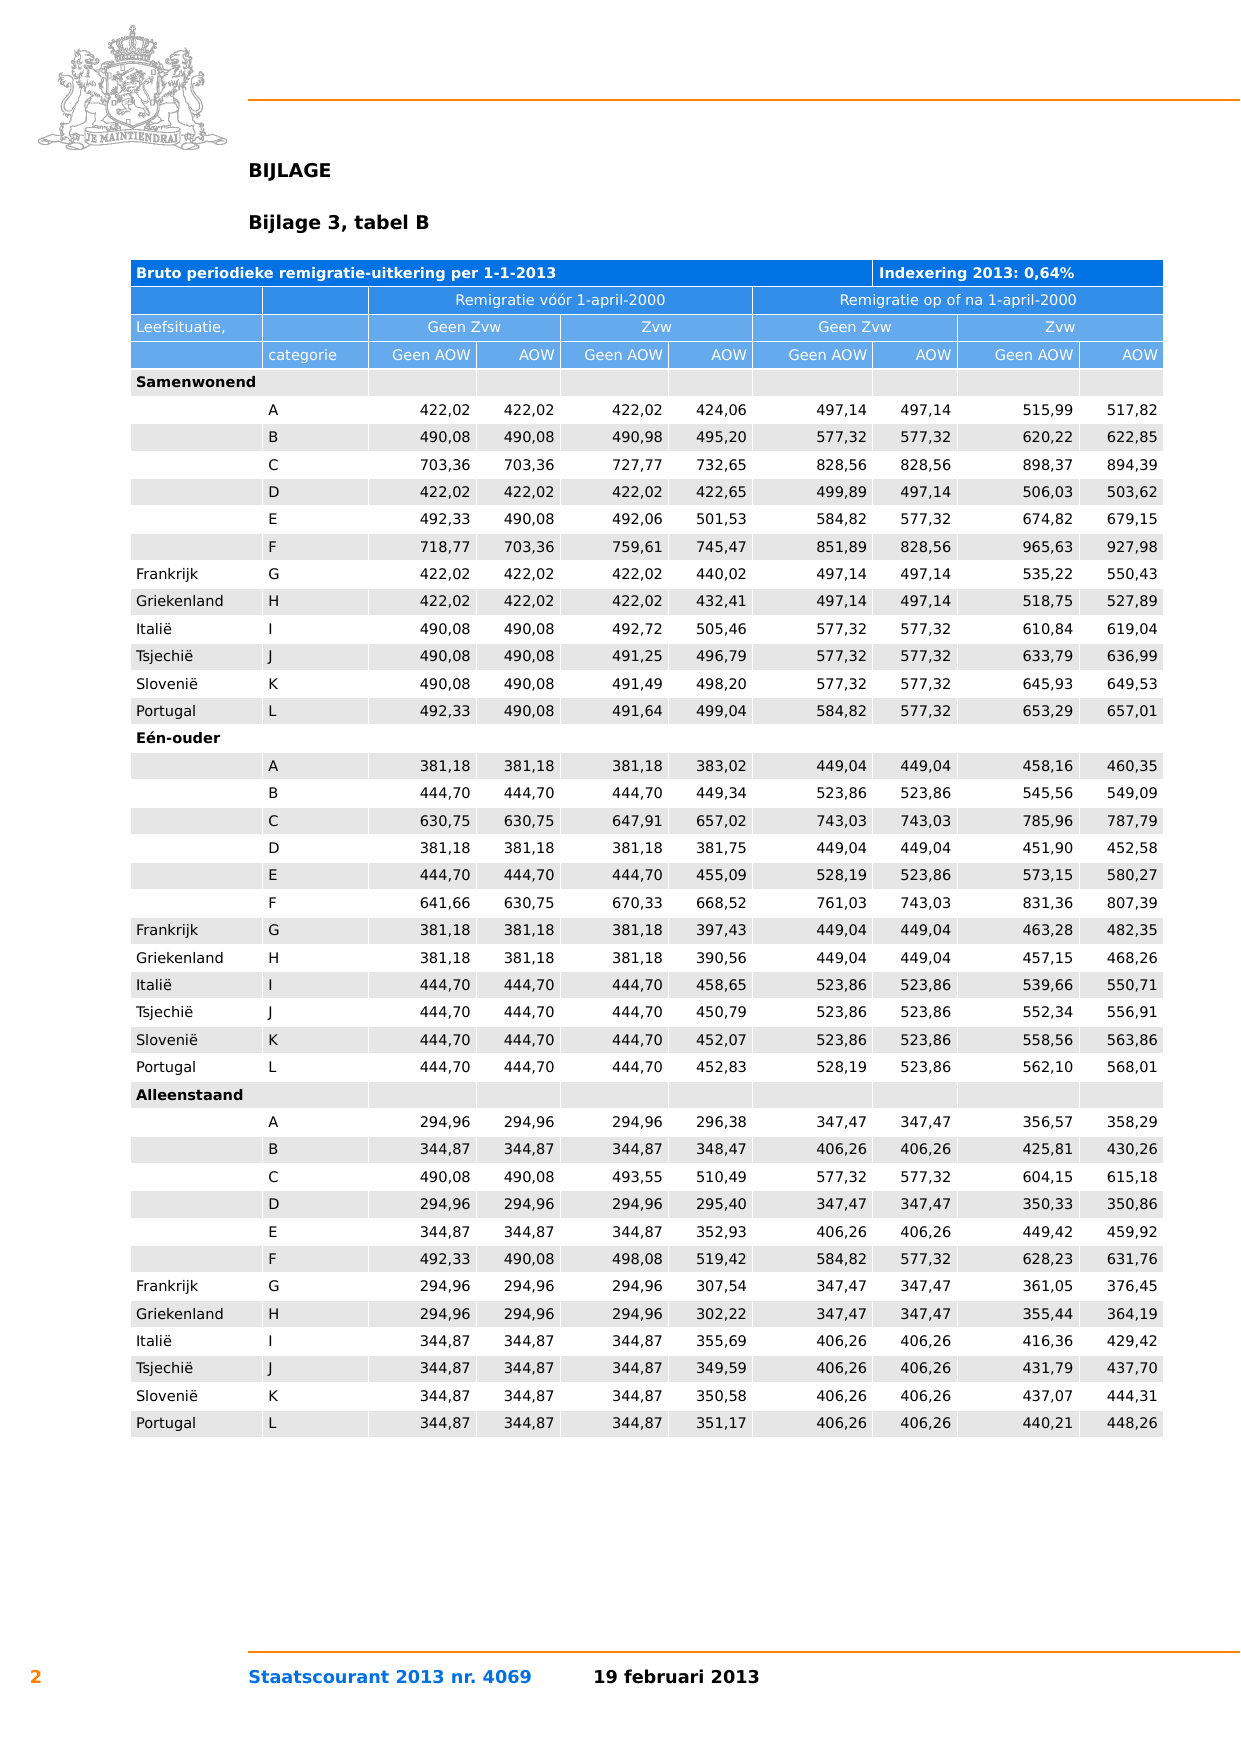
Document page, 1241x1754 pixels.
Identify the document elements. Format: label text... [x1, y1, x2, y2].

table_cell 577,32 [753, 644, 872, 670]
table_cell Griekenland [131, 589, 262, 615]
table_cell C [263, 808, 368, 834]
table_cell 444,70 [369, 1000, 476, 1026]
table_cell 344,87 [477, 1411, 560, 1437]
table_cell 497,14 [873, 479, 957, 505]
table_cell 831,36 [958, 890, 1079, 916]
table_cell 523,86 [873, 972, 957, 998]
table_cell 344,87 [369, 1328, 476, 1355]
table_cell 406,26 [873, 1411, 957, 1437]
table_cell 416,36 [958, 1328, 1079, 1355]
table_cell 448,26 [1080, 1411, 1163, 1437]
table_cell 584,82 [753, 698, 872, 724]
table_cell 361,05 [958, 1274, 1079, 1300]
table_cell L [263, 1411, 368, 1437]
table_cell 577,32 [873, 616, 957, 642]
table_cell 444,70 [561, 1054, 668, 1081]
table_cell 828,56 [873, 452, 957, 478]
table_cell 743,03 [873, 808, 957, 834]
table_cell [369, 726, 476, 752]
table_cell J [263, 1000, 368, 1026]
table_cell 668,52 [669, 890, 752, 916]
table_cell 294,96 [477, 1191, 560, 1218]
table_cell 577,32 [873, 506, 957, 533]
table_cell 294,96 [561, 1109, 668, 1136]
table_cell 444,70 [477, 780, 560, 807]
table_header Indexering 2013: 0,64% [873, 260, 1163, 286]
table_cell Portugal [131, 698, 262, 724]
table_cell 518,75 [958, 589, 1079, 615]
table_cell 348,47 [669, 1137, 752, 1163]
table_cell 381,18 [369, 753, 476, 779]
table_cell 577,32 [873, 698, 957, 724]
table_cell 376,45 [1080, 1274, 1163, 1300]
table_cell 344,87 [561, 1411, 668, 1437]
table_cell G [263, 1274, 368, 1300]
table_cell 294,96 [369, 1301, 476, 1327]
table_cell A [263, 753, 368, 779]
table_cell H [263, 589, 368, 615]
table_cell 397,43 [669, 918, 752, 944]
table_cell K [263, 671, 368, 697]
table_cell 577,32 [753, 1164, 872, 1190]
table_cell [669, 1082, 752, 1108]
table_header Bruto periodieke remigratie-uitkering per 1-1-2013 [131, 260, 872, 286]
table_cell [131, 424, 262, 451]
table_cell Tsjechië [131, 644, 262, 670]
table_cell [131, 780, 262, 807]
table_cell 444,70 [561, 863, 668, 889]
table_cell [1080, 1082, 1163, 1108]
table_cell 577,32 [873, 671, 957, 697]
table_cell 449,04 [753, 918, 872, 944]
table_cell 425,81 [958, 1137, 1079, 1163]
table_cell 432,41 [669, 589, 752, 615]
table_cell 350,58 [669, 1383, 752, 1409]
table_cell 584,82 [753, 506, 872, 533]
table_cell D [263, 835, 368, 862]
table_cell 490,08 [477, 698, 560, 724]
table_cell 491,64 [561, 698, 668, 724]
table_cell Slovenië [131, 671, 262, 697]
table_cell 344,87 [369, 1411, 476, 1437]
table_cell 558,56 [958, 1027, 1079, 1053]
table_cell categorie [263, 342, 368, 368]
table_cell 490,08 [369, 644, 476, 670]
table_cell 449,04 [873, 918, 957, 944]
table_cell [369, 370, 476, 396]
table_cell 351,17 [669, 1411, 752, 1437]
table_cell 549,09 [1080, 780, 1163, 807]
table_cell 355,69 [669, 1328, 752, 1355]
table_cell J [263, 1356, 368, 1382]
table_cell 490,98 [561, 424, 668, 451]
table_cell 499,04 [669, 698, 752, 724]
table_cell 498,08 [561, 1246, 668, 1272]
table_cell 422,02 [561, 589, 668, 615]
table_cell [131, 1246, 262, 1272]
table_cell 496,79 [669, 644, 752, 670]
table_cell H [263, 1301, 368, 1327]
table_cell 449,04 [873, 835, 957, 862]
table_cell 460,35 [1080, 753, 1163, 779]
table_cell C [263, 1164, 368, 1190]
table_cell B [263, 424, 368, 451]
table_cell Remigratie op of na 1-april-2000 [753, 287, 1163, 314]
table_cell 619,04 [1080, 616, 1163, 642]
table_cell 457,15 [958, 945, 1079, 971]
table_cell 458,16 [958, 753, 1079, 779]
table_cell E [263, 1219, 368, 1245]
table_cell 422,02 [369, 561, 476, 588]
table_cell 422,02 [477, 397, 560, 423]
table_cell Geen Zvw [753, 315, 957, 341]
table_cell 573,15 [958, 863, 1079, 889]
table_cell [131, 1137, 262, 1163]
table_cell B [263, 1137, 368, 1163]
table_cell 647,91 [561, 808, 668, 834]
table_cell Slovenië [131, 1027, 262, 1053]
table_cell 580,27 [1080, 863, 1163, 889]
table_cell 381,18 [561, 945, 668, 971]
table_cell [561, 726, 668, 752]
table_cell 657,02 [669, 808, 752, 834]
table_cell 449,04 [753, 835, 872, 862]
table_cell 490,08 [477, 671, 560, 697]
table_cell 422,02 [477, 561, 560, 588]
table_cell 497,14 [873, 397, 957, 423]
table_cell 653,29 [958, 698, 1079, 724]
table_cell 344,87 [477, 1219, 560, 1245]
table_cell 539,66 [958, 972, 1079, 998]
table_cell 381,18 [369, 918, 476, 944]
table_cell G [263, 918, 368, 944]
table_cell 490,08 [477, 1164, 560, 1190]
table_cell 444,70 [477, 863, 560, 889]
table_cell 510,49 [669, 1164, 752, 1190]
table_cell [873, 1082, 957, 1108]
table_cell [958, 726, 1079, 752]
table_cell 383,02 [669, 753, 752, 779]
table_cell Geen AOW [753, 342, 872, 368]
table_cell 523,86 [873, 863, 957, 889]
table_cell 294,96 [477, 1301, 560, 1327]
table_cell 495,20 [669, 424, 752, 451]
table_cell 344,87 [477, 1328, 560, 1355]
table_cell D [263, 479, 368, 505]
table_cell 406,26 [753, 1137, 872, 1163]
table_cell 492,06 [561, 506, 668, 533]
table_cell 444,70 [369, 1027, 476, 1053]
table_cell F [263, 534, 368, 560]
table_cell 506,03 [958, 479, 1079, 505]
table_cell Leefsituatie, [131, 315, 262, 341]
table_cell F [263, 1246, 368, 1272]
table_cell K [263, 1027, 368, 1053]
table_cell 381,18 [477, 753, 560, 779]
table_cell [477, 370, 560, 396]
table_cell 523,86 [873, 1027, 957, 1053]
table_cell 449,04 [873, 945, 957, 971]
table_cell 422,02 [477, 589, 560, 615]
table_cell 406,26 [873, 1383, 957, 1409]
table_cell [669, 370, 752, 396]
table_cell 347,47 [753, 1301, 872, 1327]
table_cell 294,96 [561, 1301, 668, 1327]
table_cell 344,87 [477, 1383, 560, 1409]
table_cell 444,70 [369, 863, 476, 889]
table_cell 381,18 [477, 835, 560, 862]
table_cell 491,49 [561, 671, 668, 697]
table_cell 430,26 [1080, 1137, 1163, 1163]
table_cell 851,89 [753, 534, 872, 560]
table_cell 347,47 [753, 1191, 872, 1218]
table_cell 352,93 [669, 1219, 752, 1245]
table_cell [561, 1082, 668, 1108]
table_cell 406,26 [873, 1328, 957, 1355]
table_cell 406,26 [873, 1356, 957, 1382]
table_cell Geen AOW [958, 342, 1079, 368]
table_cell 498,20 [669, 671, 752, 697]
table_cell 450,79 [669, 1000, 752, 1026]
table_cell [131, 890, 262, 916]
table_cell L [263, 698, 368, 724]
table_cell 347,47 [753, 1274, 872, 1300]
table_cell Frankrijk [131, 1274, 262, 1300]
table_cell 449,34 [669, 780, 752, 807]
table_cell 490,08 [369, 671, 476, 697]
table_cell [958, 370, 1079, 396]
table_cell [369, 1082, 476, 1108]
table_cell 344,87 [561, 1137, 668, 1163]
table_cell 350,33 [958, 1191, 1079, 1218]
table_cell 645,93 [958, 671, 1079, 697]
table_cell 452,83 [669, 1054, 752, 1081]
table_cell B [263, 780, 368, 807]
table_cell 406,26 [753, 1411, 872, 1437]
table_cell 449,42 [958, 1219, 1079, 1245]
table_cell 294,96 [369, 1109, 476, 1136]
table_cell 406,26 [873, 1219, 957, 1245]
table_cell 422,65 [669, 479, 752, 505]
table_cell 424,06 [669, 397, 752, 423]
table_cell 492,33 [369, 1246, 476, 1272]
table_cell 302,22 [669, 1301, 752, 1327]
table_cell Italië [131, 972, 262, 998]
table_cell 344,87 [561, 1328, 668, 1355]
table_cell 577,32 [873, 1246, 957, 1272]
table_cell Italië [131, 616, 262, 642]
table_cell 347,47 [873, 1301, 957, 1327]
table_cell 294,96 [477, 1109, 560, 1136]
table_cell 527,89 [1080, 589, 1163, 615]
table_cell 347,47 [873, 1274, 957, 1300]
table_cell D [263, 1191, 368, 1218]
table_cell 381,18 [477, 945, 560, 971]
table_cell [753, 1082, 872, 1108]
table_cell [753, 370, 872, 396]
table_cell AOW [477, 342, 560, 368]
table_cell [873, 370, 957, 396]
table_cell 563,86 [1080, 1027, 1163, 1053]
table_cell 497,14 [873, 589, 957, 615]
table_cell AOW [873, 342, 957, 368]
table_cell 604,15 [958, 1164, 1079, 1190]
table_cell [477, 726, 560, 752]
table_cell 444,70 [561, 780, 668, 807]
table_cell 294,96 [369, 1191, 476, 1218]
table_cell 759,61 [561, 534, 668, 560]
table_cell 307,54 [669, 1274, 752, 1300]
table_cell 449,04 [753, 753, 872, 779]
table_cell AOW [1080, 342, 1163, 368]
table_cell AOW [669, 342, 752, 368]
table_cell Zvw [958, 315, 1163, 341]
table_cell 452,07 [669, 1027, 752, 1053]
picture [38, 25, 227, 150]
table_cell 422,02 [369, 589, 476, 615]
table_cell 628,23 [958, 1246, 1079, 1272]
table_cell [131, 506, 262, 533]
table_cell A [263, 1109, 368, 1136]
table_cell 381,18 [561, 918, 668, 944]
table_cell 785,96 [958, 808, 1079, 834]
table_cell 492,33 [369, 506, 476, 533]
table_cell E [263, 506, 368, 533]
table_cell 406,26 [753, 1328, 872, 1355]
table_cell [263, 315, 368, 341]
table_cell 347,47 [753, 1109, 872, 1136]
table_cell 732,65 [669, 452, 752, 478]
table_cell 344,87 [561, 1383, 668, 1409]
table_cell 422,02 [369, 479, 476, 505]
table_cell [131, 287, 262, 314]
table_cell 615,18 [1080, 1164, 1163, 1190]
table_cell 459,92 [1080, 1219, 1163, 1245]
table_cell 390,56 [669, 945, 752, 971]
table_cell 577,32 [753, 671, 872, 697]
table_cell 490,08 [369, 616, 476, 642]
table_cell 631,76 [1080, 1246, 1163, 1272]
table_cell [131, 534, 262, 560]
table_cell [1080, 370, 1163, 396]
table_cell [1080, 726, 1163, 752]
table_cell 406,26 [753, 1219, 872, 1245]
table_cell Geen AOW [561, 342, 668, 368]
table_cell 490,08 [477, 424, 560, 451]
table_cell 505,46 [669, 616, 752, 642]
table_cell 350,86 [1080, 1191, 1163, 1218]
table_cell 444,70 [369, 1054, 476, 1081]
table_cell 743,03 [753, 808, 872, 834]
table_cell [131, 452, 262, 478]
table_cell Griekenland [131, 1301, 262, 1327]
table_cell 703,36 [477, 534, 560, 560]
table_cell 519,42 [669, 1246, 752, 1272]
table_cell E [263, 863, 368, 889]
table_cell I [263, 616, 368, 642]
table_cell 490,08 [369, 424, 476, 451]
table_cell 381,18 [369, 945, 476, 971]
table_cell 718,77 [369, 534, 476, 560]
table_cell 381,18 [561, 835, 668, 862]
table_cell 294,96 [369, 1274, 476, 1300]
table_cell 422,02 [561, 479, 668, 505]
table_cell Zvw [561, 315, 752, 341]
table_cell 444,70 [561, 1027, 668, 1053]
table_cell 429,42 [1080, 1328, 1163, 1355]
table_cell 523,86 [873, 1000, 957, 1026]
table_cell G [263, 561, 368, 588]
table_cell 577,32 [873, 1164, 957, 1190]
table_cell 444,70 [477, 972, 560, 998]
table_cell Portugal [131, 1054, 262, 1081]
table_cell 577,32 [873, 424, 957, 451]
table_cell 641,66 [369, 890, 476, 916]
table_cell 965,63 [958, 534, 1079, 560]
table_cell 898,37 [958, 452, 1079, 478]
table_cell 703,36 [369, 452, 476, 478]
table_cell Alleenstaand [131, 1082, 368, 1108]
table_cell 761,03 [753, 890, 872, 916]
table_cell 679,15 [1080, 506, 1163, 533]
table_cell Geen Zvw [369, 315, 560, 341]
table_cell 727,77 [561, 452, 668, 478]
table_cell 295,40 [669, 1191, 752, 1218]
table_cell 497,14 [753, 589, 872, 615]
table_cell 497,14 [753, 561, 872, 588]
table_cell 620,22 [958, 424, 1079, 451]
table_cell 523,86 [753, 1000, 872, 1026]
table_cell 344,87 [477, 1356, 560, 1382]
table_cell Samenwonend [131, 370, 368, 396]
table_cell 490,08 [477, 506, 560, 533]
table_cell 422,02 [477, 479, 560, 505]
table_cell [263, 726, 368, 752]
table_cell 444,70 [477, 1027, 560, 1053]
table_cell Tsjechië [131, 1000, 262, 1026]
table_cell 431,79 [958, 1356, 1079, 1382]
table_cell 344,87 [477, 1137, 560, 1163]
table_cell Frankrijk [131, 561, 262, 588]
table_cell 355,44 [958, 1301, 1079, 1327]
table_cell 296,38 [669, 1109, 752, 1136]
table_cell 515,99 [958, 397, 1079, 423]
table_cell 633,79 [958, 644, 1079, 670]
table_cell 444,70 [477, 1054, 560, 1081]
table_cell 568,01 [1080, 1054, 1163, 1081]
table_cell 452,58 [1080, 835, 1163, 862]
table_cell 828,56 [753, 452, 872, 478]
table_cell 828,56 [873, 534, 957, 560]
table_cell [958, 1082, 1079, 1108]
table_cell 622,85 [1080, 424, 1163, 451]
table_cell 674,82 [958, 506, 1079, 533]
table_cell 523,86 [873, 1054, 957, 1081]
table_cell 894,39 [1080, 452, 1163, 478]
table_cell [131, 1164, 262, 1190]
table_cell 492,33 [369, 698, 476, 724]
table_cell 807,39 [1080, 890, 1163, 916]
table_cell 422,02 [561, 397, 668, 423]
table_cell 381,75 [669, 835, 752, 862]
table_cell 517,82 [1080, 397, 1163, 423]
table_cell A [263, 397, 368, 423]
table_cell 630,75 [477, 890, 560, 916]
table_cell [131, 863, 262, 889]
table_cell 556,91 [1080, 1000, 1163, 1026]
table_cell I [263, 972, 368, 998]
table_cell 347,47 [873, 1191, 957, 1218]
table_cell [131, 397, 262, 423]
table_cell 344,87 [369, 1356, 476, 1382]
table_cell 444,70 [369, 972, 476, 998]
table_cell 577,32 [753, 616, 872, 642]
table_cell 344,87 [369, 1219, 476, 1245]
table_cell [131, 835, 262, 862]
table_cell Eén-ouder [131, 726, 262, 752]
table_cell 649,53 [1080, 671, 1163, 697]
table_cell 458,65 [669, 972, 752, 998]
table_cell 381,18 [561, 753, 668, 779]
table_cell [131, 753, 262, 779]
table_cell 630,75 [369, 808, 476, 834]
table_cell [873, 726, 957, 752]
table_cell 358,29 [1080, 1109, 1163, 1136]
table_cell 444,70 [369, 780, 476, 807]
table_cell 528,19 [753, 863, 872, 889]
table_cell 787,79 [1080, 808, 1163, 834]
table_cell 406,26 [753, 1356, 872, 1382]
table_cell 501,53 [669, 506, 752, 533]
table_cell 440,02 [669, 561, 752, 588]
table_cell [753, 726, 872, 752]
table_cell [561, 370, 668, 396]
table_cell 497,14 [753, 397, 872, 423]
table_cell 499,89 [753, 479, 872, 505]
table_cell 406,26 [753, 1383, 872, 1409]
table_cell 344,87 [561, 1219, 668, 1245]
table_cell 492,72 [561, 616, 668, 642]
table_cell 381,18 [369, 835, 476, 862]
table_cell Portugal [131, 1411, 262, 1437]
table_cell 657,01 [1080, 698, 1163, 724]
subtitle Bijlage 3, tabel B [248, 212, 1163, 234]
table_cell 493,55 [561, 1164, 668, 1190]
table_cell [131, 1219, 262, 1245]
table_cell [131, 479, 262, 505]
table_cell 381,18 [477, 918, 560, 944]
table_cell 577,32 [753, 424, 872, 451]
table_cell 703,36 [477, 452, 560, 478]
table_cell [263, 287, 368, 314]
table_cell 356,57 [958, 1109, 1079, 1136]
table_cell 523,86 [753, 780, 872, 807]
table_cell F [263, 890, 368, 916]
table_cell Geen AOW [369, 342, 476, 368]
table_cell 497,14 [873, 561, 957, 588]
table_cell 364,19 [1080, 1301, 1163, 1327]
table_cell 294,96 [477, 1274, 560, 1300]
table_cell 610,84 [958, 616, 1079, 642]
table_cell 449,04 [753, 945, 872, 971]
table_cell 344,87 [369, 1383, 476, 1409]
table_cell 455,09 [669, 863, 752, 889]
table_cell 523,86 [873, 780, 957, 807]
table_cell 545,56 [958, 780, 1079, 807]
table_cell 482,35 [1080, 918, 1163, 944]
table_cell 294,96 [561, 1191, 668, 1218]
table_cell 550,43 [1080, 561, 1163, 588]
table_cell 491,25 [561, 644, 668, 670]
table_cell Frankrijk [131, 918, 262, 944]
table_cell H [263, 945, 368, 971]
table_cell 451,90 [958, 835, 1079, 862]
table_cell [669, 726, 752, 752]
table_cell 437,07 [958, 1383, 1079, 1409]
table_cell 630,75 [477, 808, 560, 834]
table_cell Griekenland [131, 945, 262, 971]
table_cell [131, 342, 262, 368]
table_cell 490,08 [477, 1246, 560, 1272]
table_cell C [263, 452, 368, 478]
table_cell 523,86 [753, 1027, 872, 1053]
table_cell 406,26 [873, 1137, 957, 1163]
table_cell 584,82 [753, 1246, 872, 1272]
table_cell [131, 808, 262, 834]
table_cell 347,47 [873, 1109, 957, 1136]
table_cell 490,08 [369, 1164, 476, 1190]
table_cell 745,47 [669, 534, 752, 560]
table_cell 670,33 [561, 890, 668, 916]
table_cell 636,99 [1080, 644, 1163, 670]
table_cell 444,70 [561, 972, 668, 998]
table_cell 437,70 [1080, 1356, 1163, 1382]
table_cell 550,71 [1080, 972, 1163, 998]
table_cell 503,62 [1080, 479, 1163, 505]
table_cell 349,59 [669, 1356, 752, 1382]
table_cell 444,70 [477, 1000, 560, 1026]
table_cell [477, 1082, 560, 1108]
table_cell K [263, 1383, 368, 1409]
table_cell 422,02 [561, 561, 668, 588]
table_cell 294,96 [561, 1274, 668, 1300]
table_cell 440,21 [958, 1411, 1079, 1437]
table_cell 490,08 [477, 644, 560, 670]
table_cell 444,31 [1080, 1383, 1163, 1409]
table_cell 562,10 [958, 1054, 1079, 1081]
table_cell [131, 1191, 262, 1218]
table_cell 422,02 [369, 397, 476, 423]
table_cell 535,22 [958, 561, 1079, 588]
table_cell [131, 1109, 262, 1136]
table_cell 490,08 [477, 616, 560, 642]
table_cell J [263, 644, 368, 670]
table_cell 528,19 [753, 1054, 872, 1081]
table_cell 468,26 [1080, 945, 1163, 971]
table_cell 927,98 [1080, 534, 1163, 560]
table_cell Remigratie vóór 1-april-2000 [369, 287, 752, 314]
table_cell 444,70 [561, 1000, 668, 1026]
table_cell 463,28 [958, 918, 1079, 944]
table_cell 743,03 [873, 890, 957, 916]
table_cell L [263, 1054, 368, 1081]
table_cell Italië [131, 1328, 262, 1355]
table_cell 523,86 [753, 972, 872, 998]
table_cell Tsjechië [131, 1356, 262, 1382]
table_cell Slovenië [131, 1383, 262, 1409]
table_cell 552,34 [958, 1000, 1079, 1026]
subtitle BIJLAGE [248, 160, 1163, 182]
table_cell 344,87 [561, 1356, 668, 1382]
table_cell I [263, 1328, 368, 1355]
table_cell 344,87 [369, 1137, 476, 1163]
table_cell 577,32 [873, 644, 957, 670]
table_cell 449,04 [873, 753, 957, 779]
